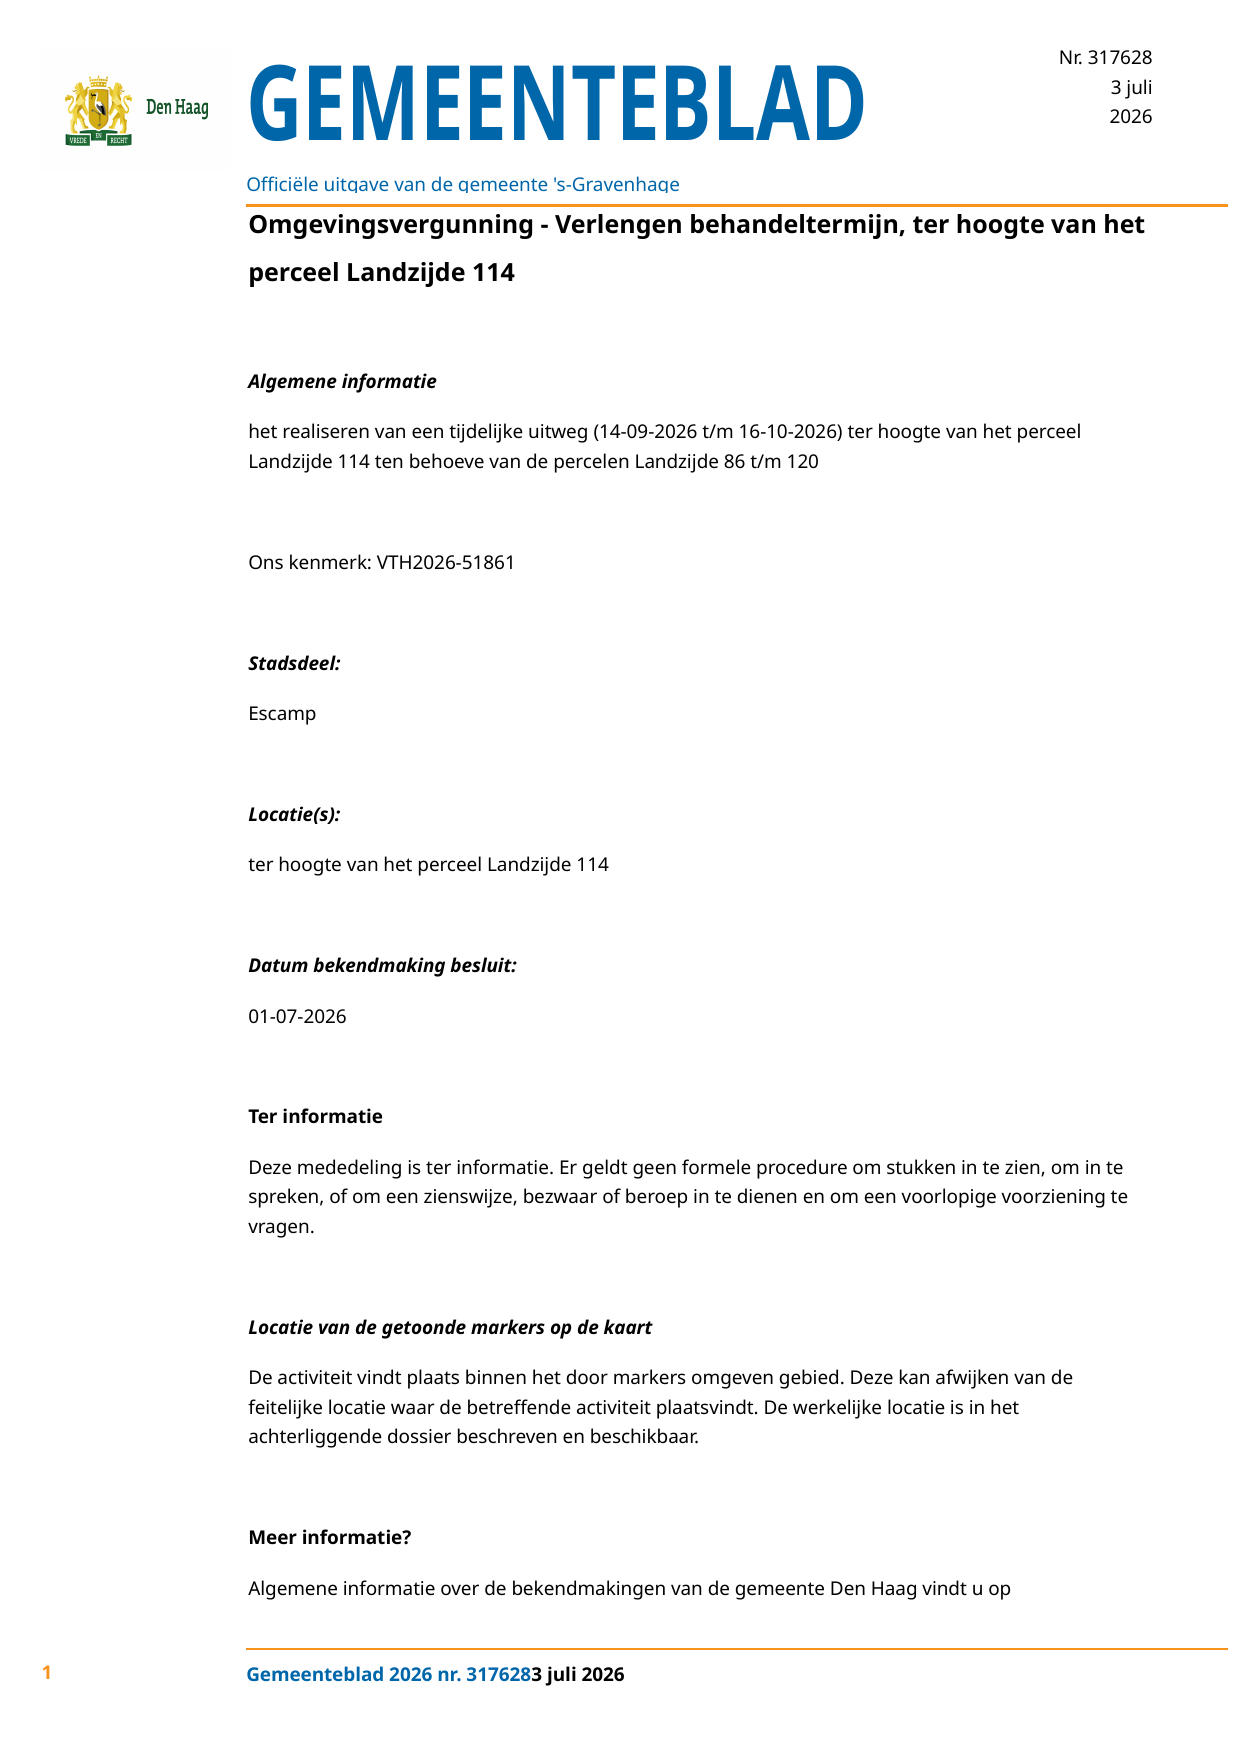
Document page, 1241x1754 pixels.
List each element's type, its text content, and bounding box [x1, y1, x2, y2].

text De activiteit vindt plaats binnen het door markers omgeven gebied. Deze kan afwijken van de feitelijke locatie waar de betreffende activiteit plaatsvindt. De werkelijke locatie is in het achterliggende dossier beschreven en beschikbaar. [248, 1364, 1152, 1449]
text het realiseren van een tijdelijke uitweg (14-09-2026 t/m 16-10-2026) ter hoogte van het perceel Landzijde 114 ten behoeve van de percelen Landzijde 86 t/m 120 [248, 419, 1152, 474]
text Ons kenmerk: VTH2026-51861 [248, 549, 1152, 575]
text Datum bekendmaking besluit: [248, 952, 1152, 978]
text 01-07-2026 [248, 1003, 1152, 1029]
text Escamp [248, 700, 1152, 726]
picture [41, 47, 231, 172]
text Algemene informatie [248, 368, 1152, 394]
text Locatie van de getoonde markers op de kaart [248, 1314, 1152, 1340]
text Locatie(s): [248, 801, 1152, 827]
text Omgevingsvergunning - Verlengen behandeltermijn, ter hoogte van het perceel Landzijde 114 [248, 207, 1152, 288]
text Algemene informatie over de bekendmakingen van de gemeente Den Haag vindt u op [248, 1575, 1152, 1601]
text Ter informatie [248, 1104, 1152, 1129]
text ter hoogte van het perceel Landzijde 114 [248, 852, 1152, 877]
text Meer informatie? [248, 1524, 1152, 1550]
text Stadsdeel: [248, 650, 1152, 676]
text Deze mededeling is ter informatie. Er geldt geen formele procedure om stukken in te zien, om in te spreken, of om een zienswijze, bezwaar of beroep in te dienen en om een voorlopige voorziening te vragen. [248, 1154, 1152, 1239]
